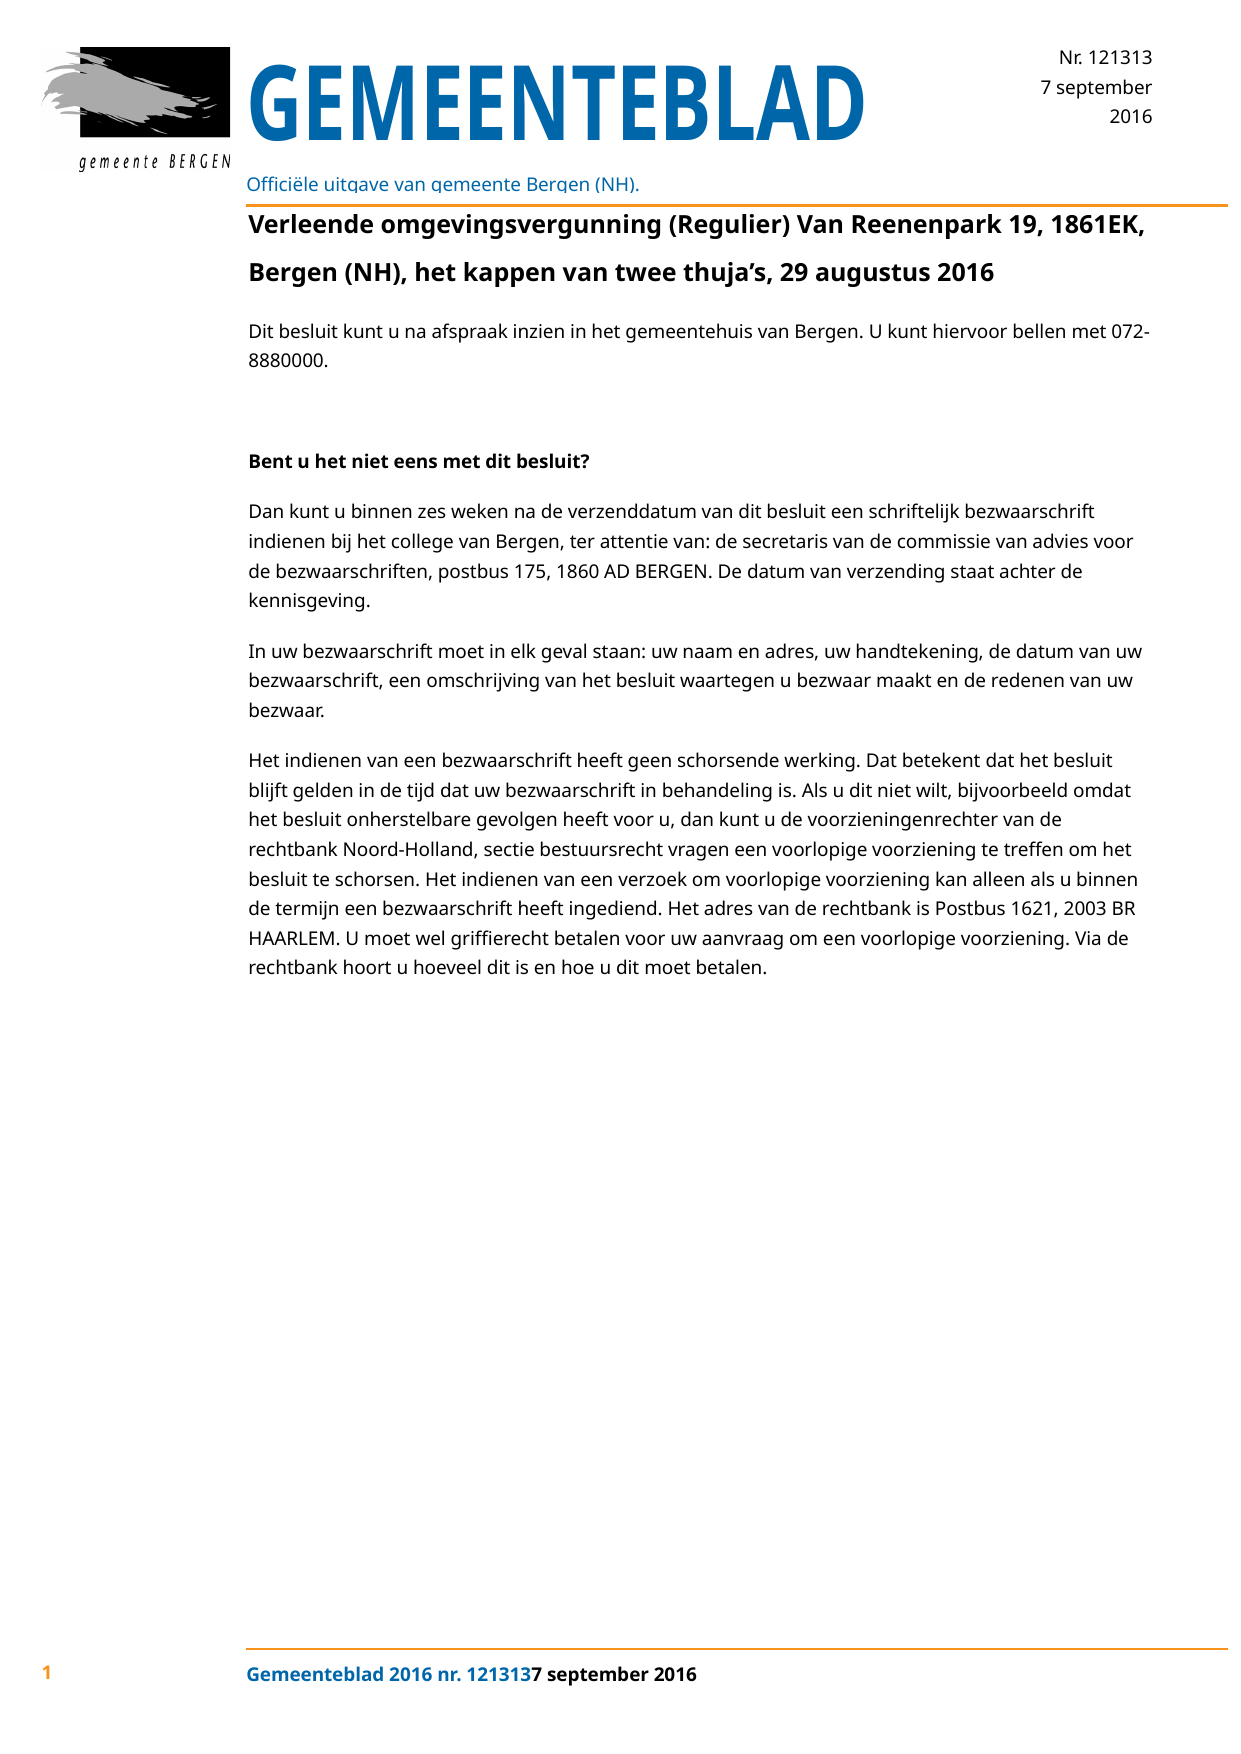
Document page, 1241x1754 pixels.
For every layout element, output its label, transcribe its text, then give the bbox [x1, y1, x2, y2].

text Verleende omgevingsvergunning (Regulier) Van Reenenpark 19, 1861EK, Bergen (NH), het kappen van twee thuja’s, 29 augustus 2016 [248, 207, 1152, 288]
text Het indienen van een bezwaarschrift heeft geen schorsende werking. Dat betekent dat het besluit blijft gelden in de tijd dat uw bezwaarschrift in behandeling is. Als u dit niet wilt, bijvoorbeeld omdat het besluit onherstelbare gevolgen heeft voor u, dan kunt u de voorzieningenrechter van de rechtbank Noord-Holland, sectie bestuursrecht vragen een voorlopige voorziening te treffen om het besluit te schorsen. Het indienen van een verzoek om voorlopige voorziening kan alleen als u binnen de termijn een bezwaarschrift heeft ingediend. Het adres van de rechtbank is Postbus 1621, 2003 BR HAARLEM. U moet wel griffierecht betalen voor uw aanvraag om een voorlopige voorziening. Via de rechtbank hoort u hoeveel dit is en hoe u dit moet betalen. [248, 747, 1152, 980]
picture [41, 47, 231, 172]
text Dan kunt u binnen zes weken na de verzenddatum van dit besluit een schriftelijk bezwaarschrift indienen bij het college van Bergen, ter attentie van: de secretaris van de commissie van advies voor de bezwaarschriften, postbus 175, 1860 AD BERGEN. De datum van verzending staat achter de kennisgeving. [248, 499, 1152, 613]
text Bent u het niet eens met dit besluit? [248, 448, 1152, 474]
text Dit besluit kunt u na afspraak inzien in het gemeentehuis van Bergen. U kunt hiervoor bellen met 072-8880000. [248, 318, 1152, 373]
text In uw bezwaarschrift moet in elk geval staan: uw naam en adres, uw handtekening, de datum van uw bezwaarschrift, een omschrijving van het besluit waartegen u bezwaar maakt en de redenen van uw bezwaar. [248, 638, 1152, 723]
